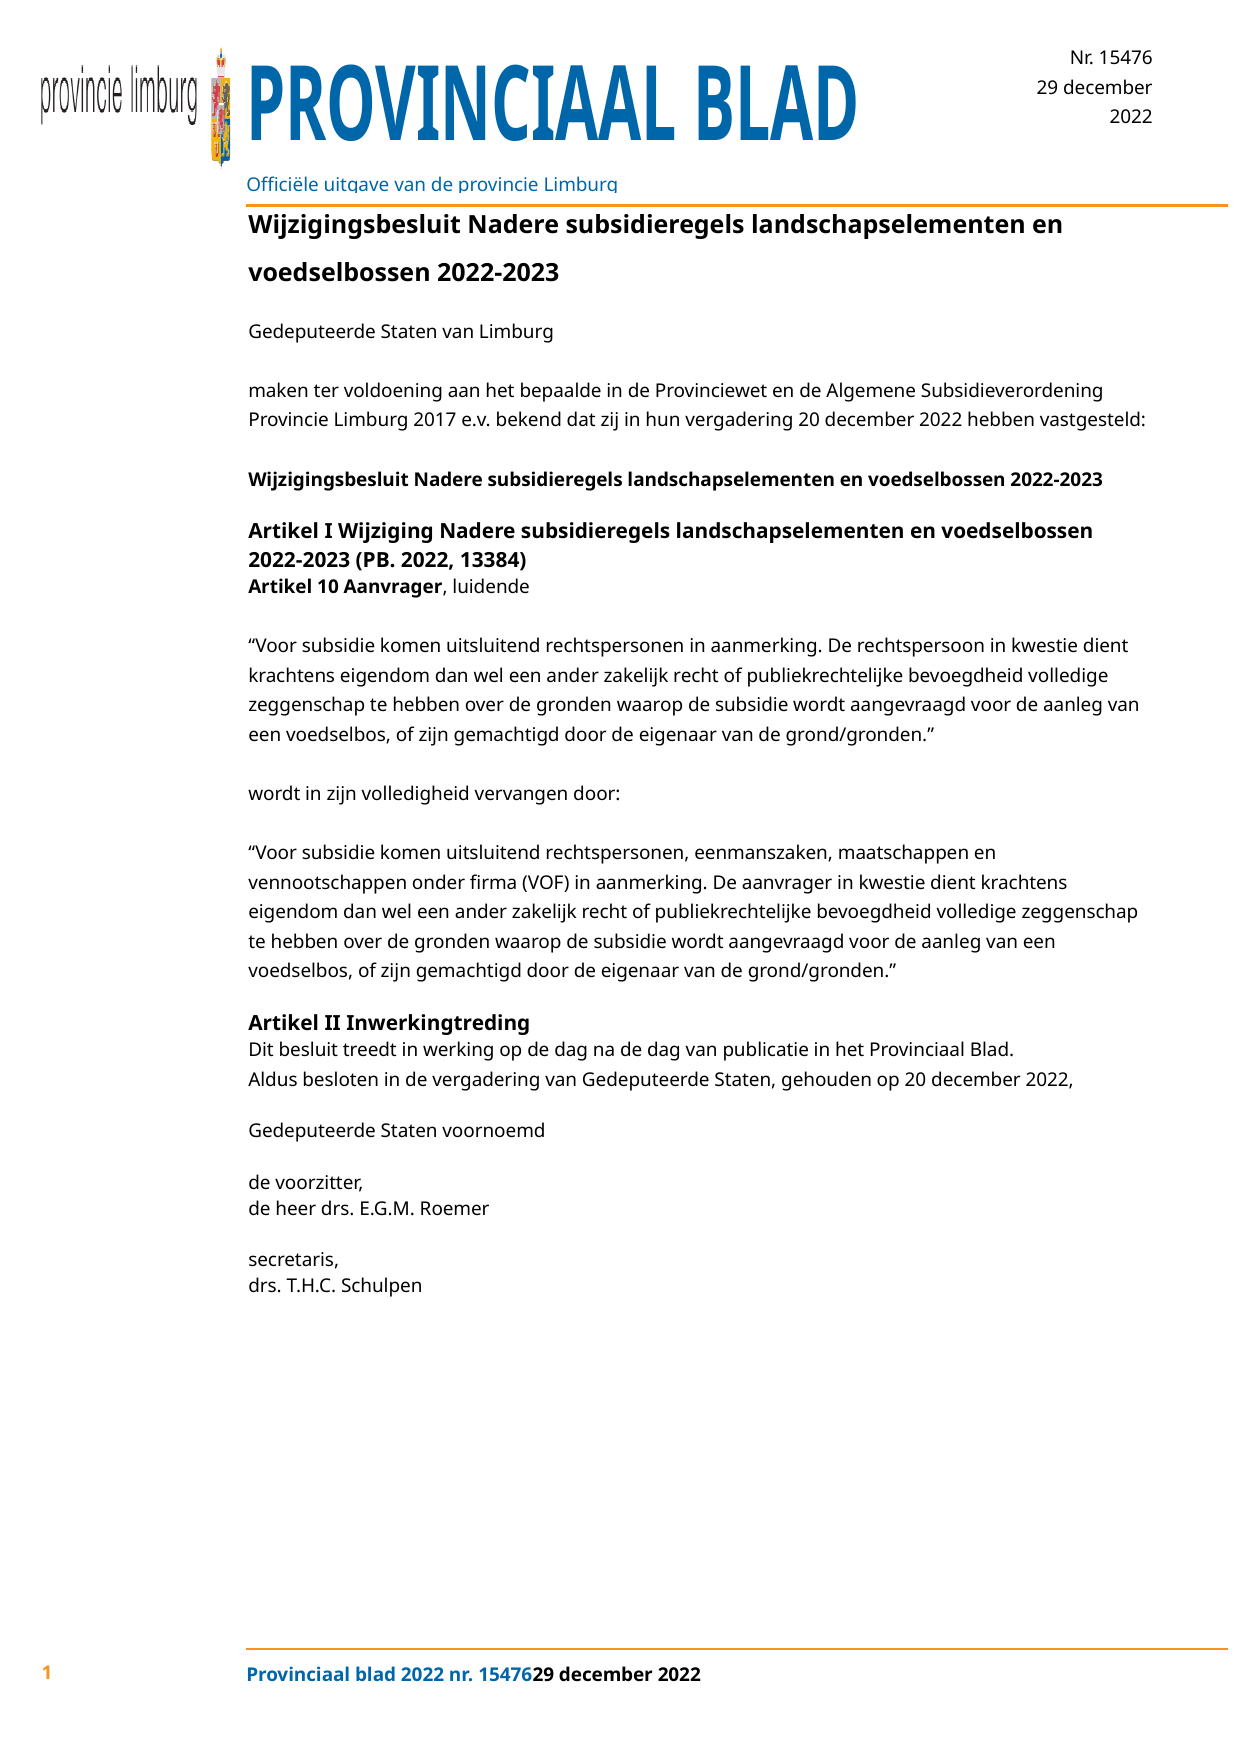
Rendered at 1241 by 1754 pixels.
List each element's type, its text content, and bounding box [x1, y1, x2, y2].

text “Voor subsidie komen uitsluitend rechtspersonen, eenmanszaken, maatschappen en vennootschappen onder firma (VOF) in aanmerking. De aanvrager in kwestie dient krachtens eigendom dan wel een ander zakelijk recht of publiekrechtelijke bevoegdheid volledige zeggenschap te hebben over de gronden waarop de subsidie wordt aangevraagd voor de aanleg van een voedselbos, of zijn gemachtigd door de eigenaar van de grond/gronden.” [248, 839, 1152, 983]
picture [41, 47, 231, 172]
text de heer drs. E.G.M. Roemer [248, 1195, 1152, 1221]
text Aldus besloten in de vergadering van Gedeputeerde Staten, gehouden op 20 december 2022, [248, 1066, 1152, 1092]
text Gedeputeerde Staten van Limburg [248, 318, 1152, 344]
text “Voor subsidie komen uitsluitend rechtspersonen in aanmerking. De rechtspersoon in kwestie dient krachtens eigendom dan wel een ander zakelijk recht of publiekrechtelijke bevoegdheid volledige zeggenschap te hebben over de gronden waarop de subsidie wordt aangevraagd voor de aanleg van een voedselbos, of zijn gemachtigd door de eigenaar van de grond/gronden.” [248, 632, 1152, 747]
text maken ter voldoening aan het bepaalde in de Provinciewet en de Algemene Subsidieverordening Provincie Limburg 2017 e.v. bekend dat zij in hun vergadering 20 december 2022 hebben vastgesteld: [248, 377, 1152, 432]
text Wijzigingsbesluit Nadere subsidieregels landschapselementen en voedselbossen 2022-2023 [248, 466, 1152, 492]
text Dit besluit treedt in werking op de dag na de dag van publicatie in het Provinciaal Blad. [248, 1037, 1152, 1062]
text Artikel 10 Aanvrager, luidende [248, 573, 1152, 599]
text secretaris, [248, 1246, 1152, 1272]
text Artikel I Wijziging Nadere subsidieregels landschapselementen en voedselbossen 2022-2023 (PB. 2022, 13384) [248, 516, 1152, 573]
text de voorzitter, [248, 1169, 1152, 1195]
text Wijzigingsbesluit Nadere subsidieregels landschapselementen en voedselbossen 2022-2023 [248, 207, 1152, 288]
text Artikel II Inwerkingtreding [248, 1008, 1152, 1037]
text drs. T.H.C. Schulpen [248, 1272, 1152, 1298]
text wordt in zijn volledigheid vervangen door: [248, 780, 1152, 806]
text Gedeputeerde Staten voornoemd [248, 1118, 1152, 1143]
